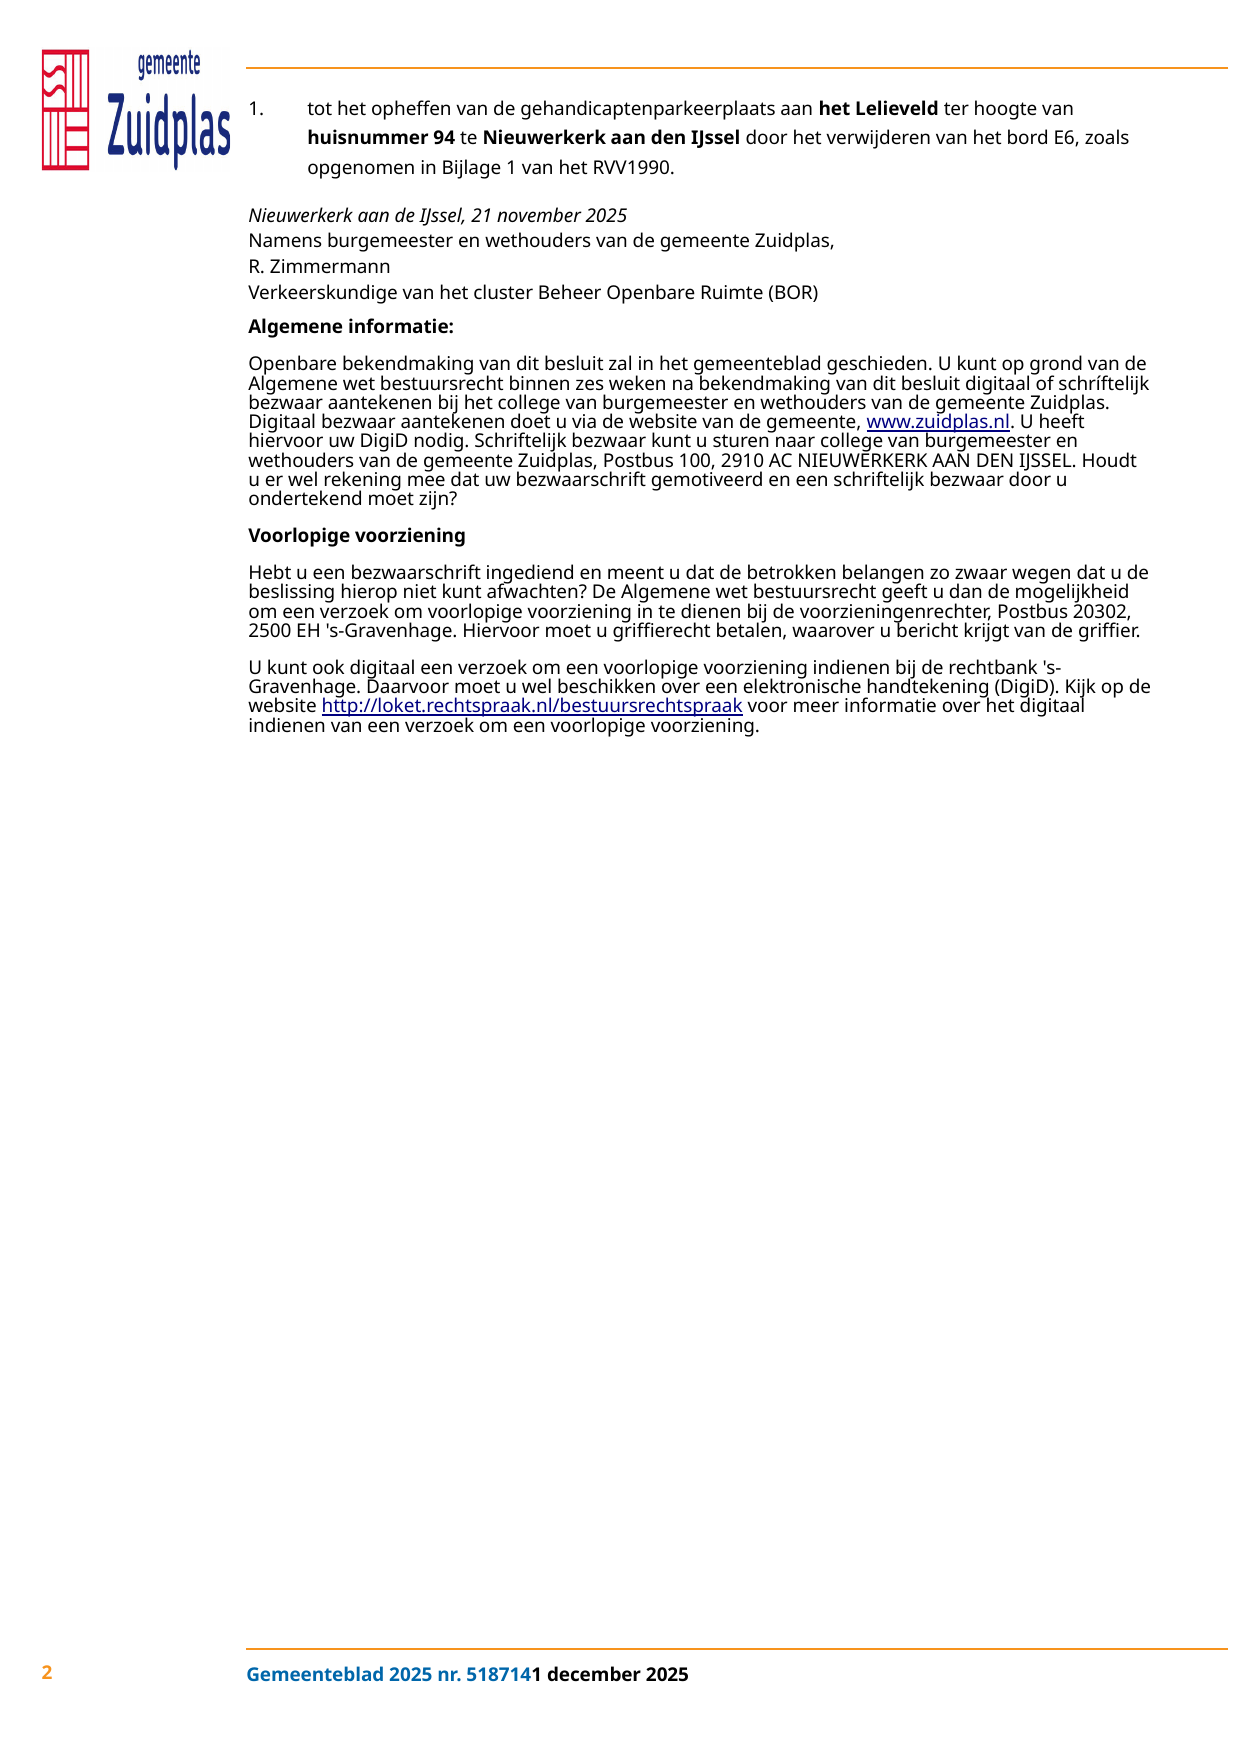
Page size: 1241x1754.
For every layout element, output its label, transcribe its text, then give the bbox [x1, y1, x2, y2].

text Voorlopige voorziening [248, 527, 1152, 546]
text Algemene informatie: [248, 318, 1152, 338]
text Hebt u een bezwaarschrift ingediend en meent u dat de betrokken belangen zo zwaar wegen dat u de beslissing hierop niet kunt afwachten? De Algemene wet bestuursrecht geeft u dan de mogelijkheid om een verzoek om voorlopige voorziening in te dienen bij de voorzieningenrechter, Postbus 20302, 2500 EH 's-Gravenhage. Hiervoor moet u griffierecht betalen, waarover u bericht krijgt van de griffier. [248, 564, 1152, 641]
text R. Zimmermann [248, 253, 1152, 279]
text Namens burgemeester en wethouders van de gemeente Zuidplas, [248, 227, 1152, 253]
text Openbare bekendmaking van dit besluit zal in het gemeenteblad geschieden. U kunt op grond van de Algemene wet bestuursrecht binnen zes weken na bekendmaking van dit besluit digitaal of schríftelijk bezwaar aantekenen bij het college van burgemeester en wethouders van de gemeente Zuidplas. Digitaal bezwaar aantekenen doet u via de website van de gemeente, www.zuidplas.nl. U heeft hiervoor uw DigiD nodig. Schriftelijk bezwaar kunt u sturen naar college van burgemeester en wethouders van de gemeente Zuidplas, Postbus 100, 2910 AC NIEUWERKERK AAN DEN IJSSEL. Houdt u er wel rekening mee dat uw bezwaarschrift gemotiveerd en een schriftelijk bezwaar door u ondertekend moet zijn? [248, 355, 1152, 509]
text Nieuwerkerk aan de IJssel, 21 november 2025 [248, 202, 1152, 227]
text U kunt ook digitaal een verzoek om een voorlopige voorziening indienen bij de rechtbank 's-Gravenhage. Daarvoor moet u wel beschikken over een elektronische handtekening (DigiD). Kijk op de website http://loket.rechtspraak.nl/bestuursrechtspraak voor meer informatie over het digitaal indienen van een verzoek om een voorlopige voorziening. [248, 659, 1152, 736]
text Verkeerskundige van het cluster Beheer Openbare Ruimte (BOR) [248, 279, 1152, 305]
picture [41, 47, 231, 172]
list tot het opheffen van de gehandicaptenparkeerplaats aan het Lelieveld ter hoogte van huisnummer 94 te Nieuwerkerk aan den IJssel door het verwijderen van het bord E6, zoals opgenomen in Bijlage 1 van het RVV1990. [248, 95, 1152, 180]
